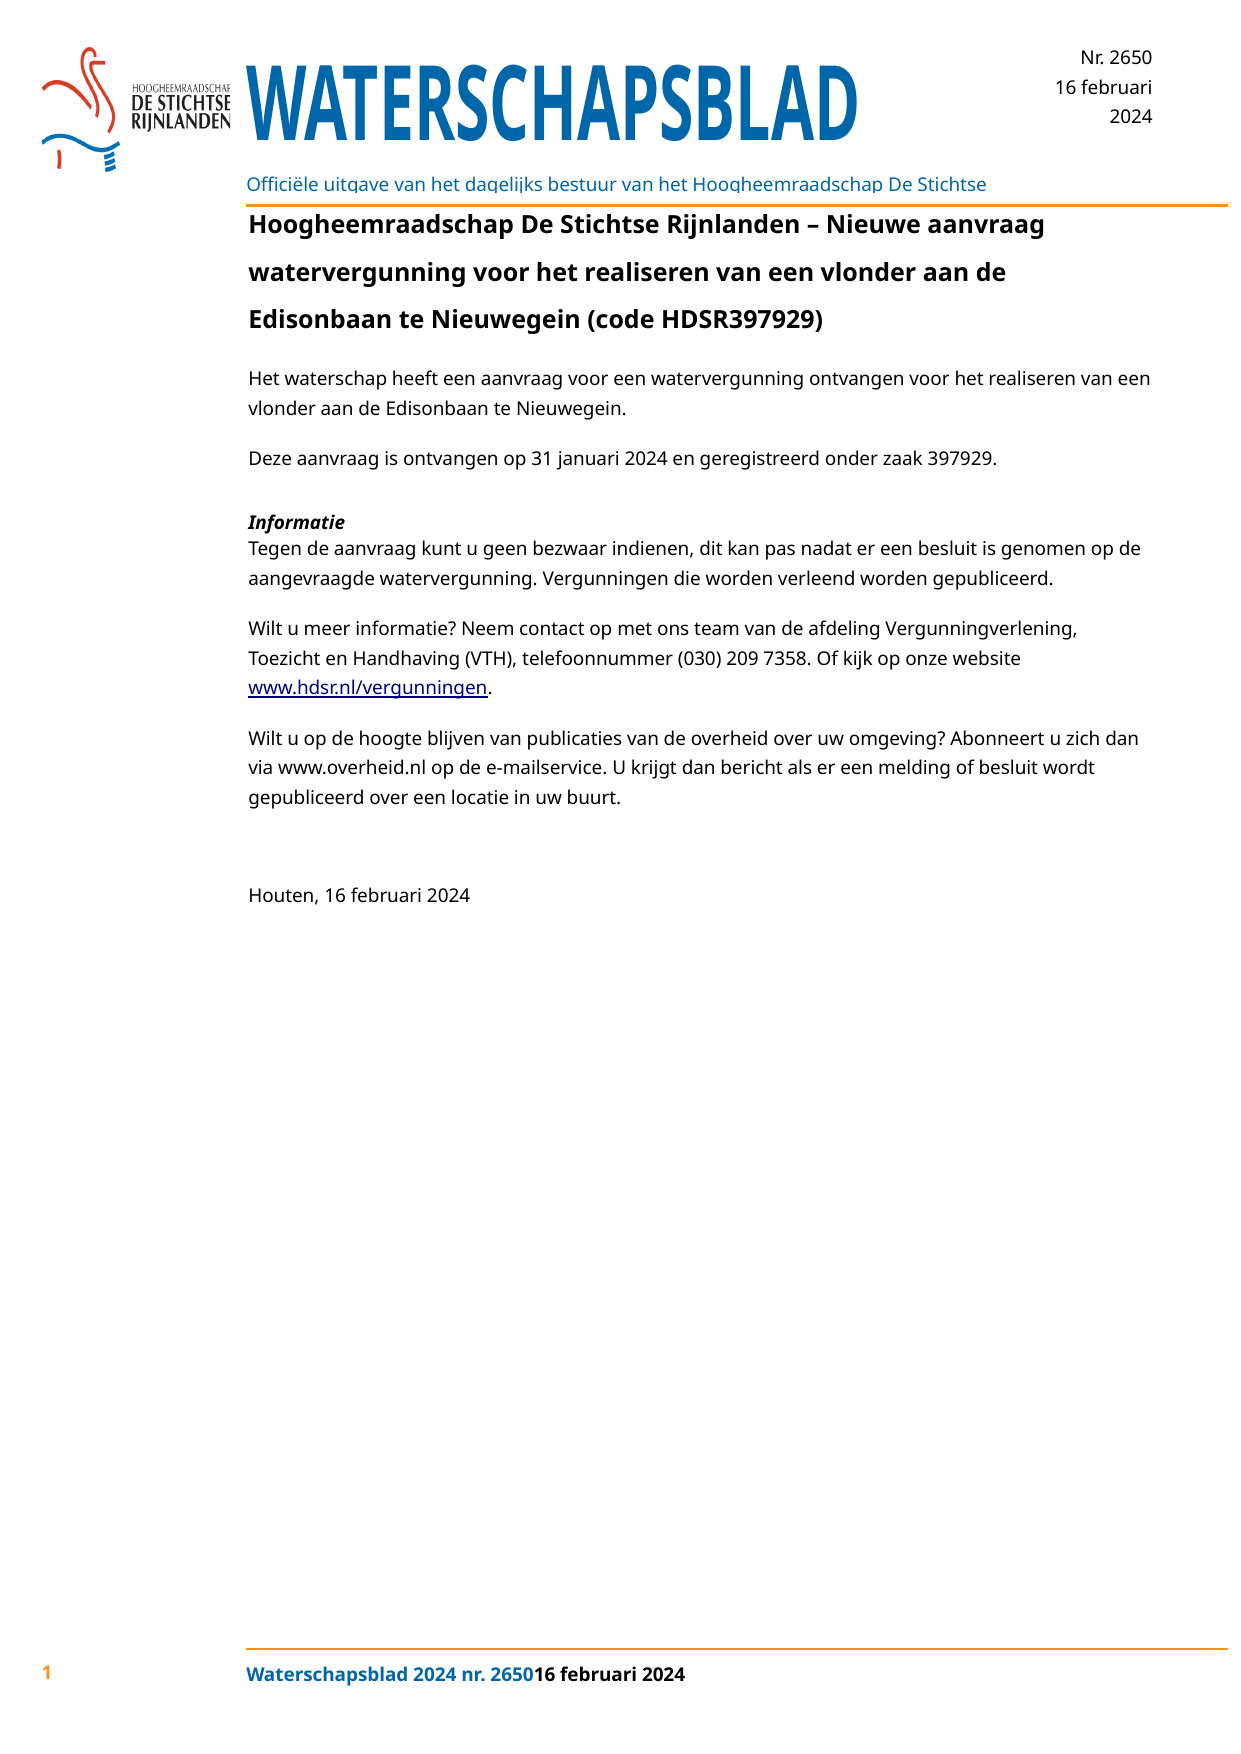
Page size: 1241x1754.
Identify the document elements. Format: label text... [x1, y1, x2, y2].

text Informatie [248, 509, 1152, 535]
text Hoogheemraadschap De Stichtse Rijnlanden – Nieuwe aanvraag watervergunning voor het realiseren van een vlonder aan de Edisonbaan te Nieuwegein (code HDSR397929) [248, 207, 1152, 336]
text Wilt u meer informatie? Neem contact op met ons team van de afdeling Vergunningverlening, Toezicht en Handhaving (VTH), telefoonnummer (030) 209 7358. Of kijk op onze website www.hdsr.nl/vergunningen. [248, 615, 1152, 700]
picture [41, 47, 231, 172]
text Het waterschap heeft een aanvraag voor een watervergunning ontvangen voor het realiseren van een vlonder aan de Edisonbaan te Nieuwegein. [248, 366, 1152, 421]
text Houten, 16 februari 2024 [248, 882, 1152, 908]
text Deze aanvraag is ontvangen op 31 januari 2024 en geregistreerd onder zaak 397929. [248, 446, 1152, 471]
text Wilt u op de hoogte blijven van publicaties van de overheid over uw omgeving? Abonneert u zich dan via www.overheid.nl op de e-mailservice. U krijgt dan bericht als er een melding of besluit wordt gepubliceerd over een locatie in uw buurt. [248, 725, 1152, 810]
text Tegen de aanvraag kunt u geen bezwaar indienen, dit kan pas nadat er een besluit is genomen op de aangevraagde watervergunning. Vergunningen die worden verleend worden gepubliceerd. [248, 535, 1152, 591]
